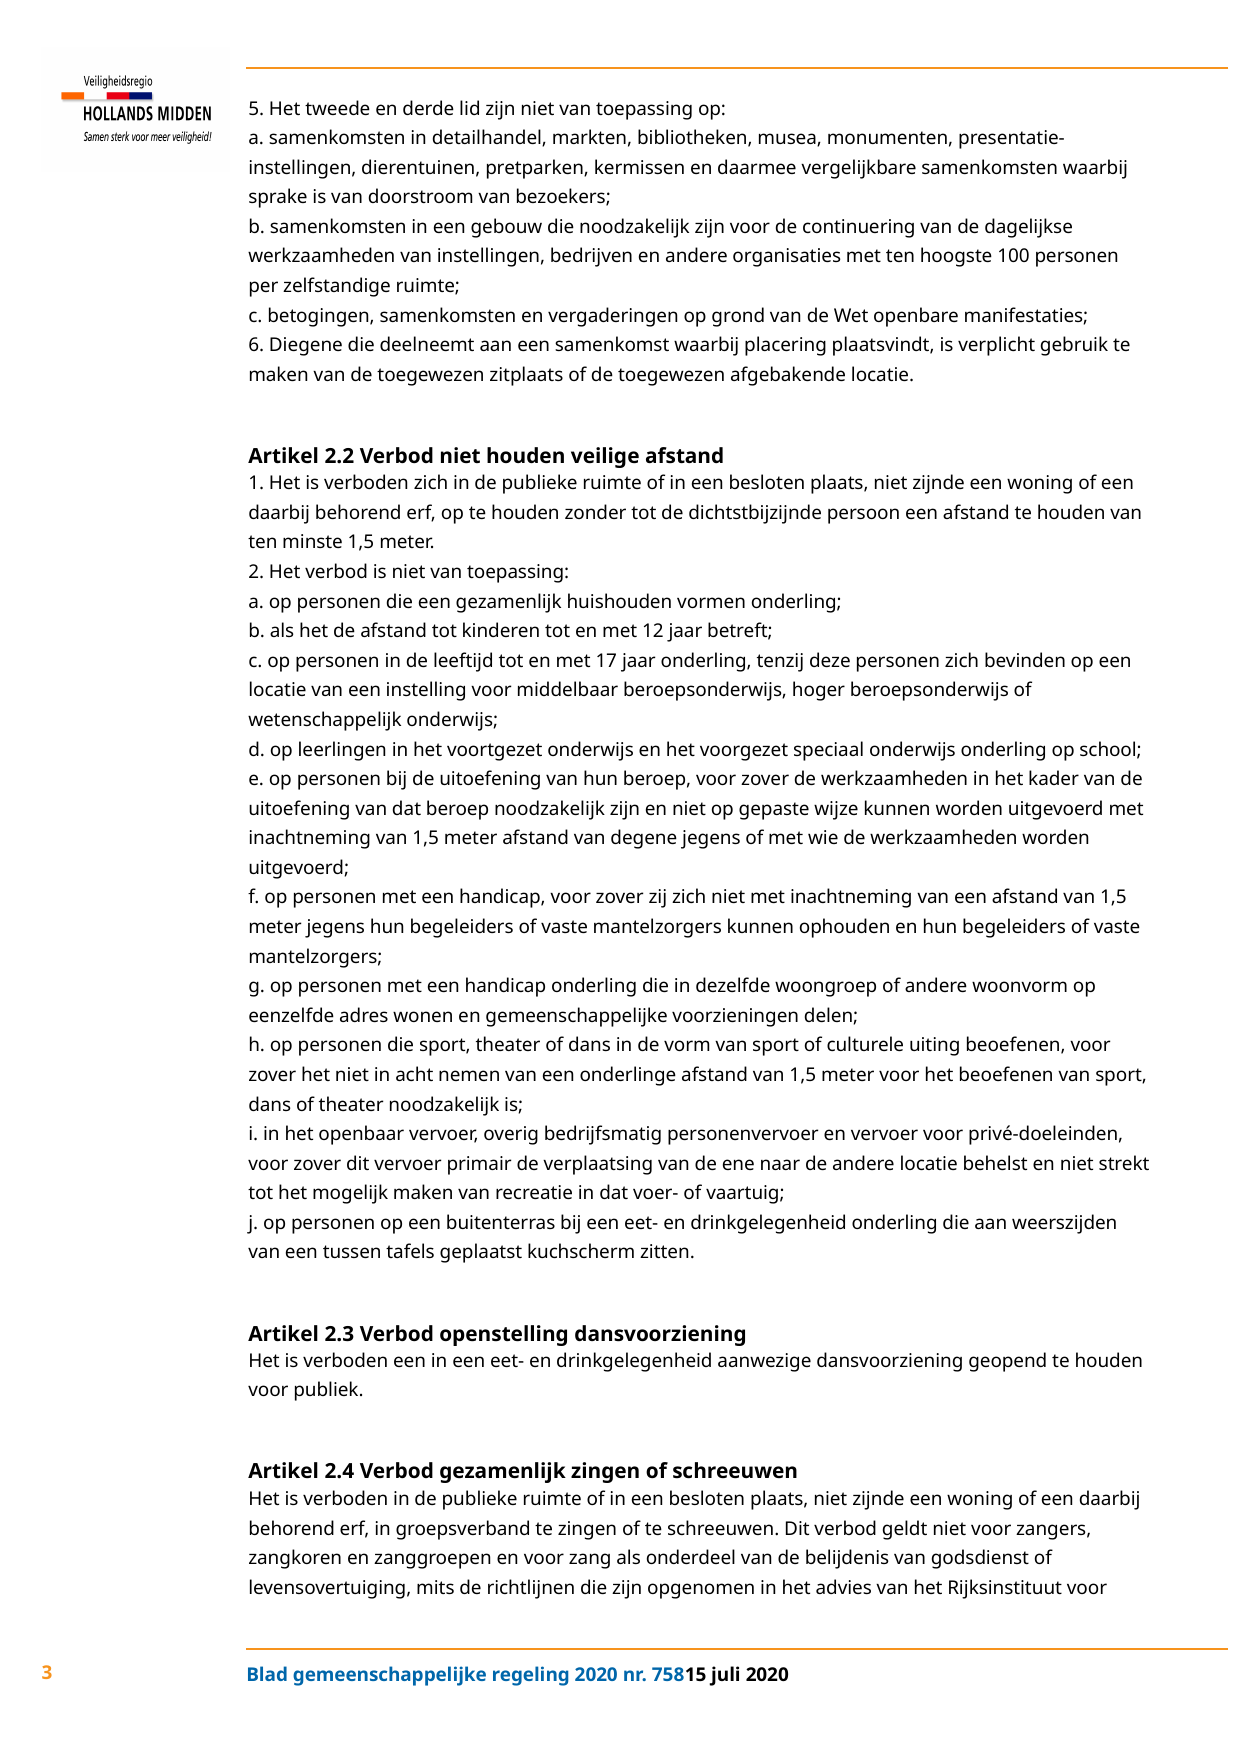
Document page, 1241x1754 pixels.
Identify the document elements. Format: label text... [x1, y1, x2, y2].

text Artikel 2.2 Verbod niet houden veilige afstand [248, 441, 1152, 469]
text Artikel 2.4 Verbod gezamenlijk zingen of schreeuwen [248, 1457, 1152, 1485]
text j. op personen op een buitenterras bij een eet- en drinkgelegenheid onderling die aan weerszijden van een tussen tafels geplaatst kuchscherm zitten. [248, 1209, 1152, 1264]
text e. op personen bij de uitoefening van hun beroep, voor zover de werkzaamheden in het kader van de uitoefening van dat beroep noodzakelijk zijn en niet op gepaste wijze kunnen worden uitgevoerd met inachtneming van 1,5 meter afstand van degene jegens of met wie de werkzaamheden worden uitgevoerd; [248, 765, 1152, 880]
text d. op leerlingen in het voortgezet onderwijs en het voorgezet speciaal onderwijs onderling op school; [248, 736, 1152, 761]
text Het is verboden een in een eet- en drinkgelegenheid aanwezige dansvoorziening geopend te houden voor publiek. [248, 1347, 1152, 1402]
picture [41, 47, 231, 172]
text h. op personen die sport, theater of dans in de vorm van sport of culturele uiting beoefenen, voor zover het niet in acht nemen van een onderlinge afstand van 1,5 meter voor het beoefenen van sport, dans of theater noodzakelijk is; [248, 1032, 1152, 1116]
text 2. Het verbod is niet van toepassing: [248, 558, 1152, 584]
text b. als het de afstand tot kinderen tot en met 12 jaar betreft; [248, 617, 1152, 643]
text 1. Het is verboden zich in de publieke ruimte of in een besloten plaats, niet zijnde een woning of een daarbij behorend erf, op te houden zonder tot de dichtstbijzijnde persoon een afstand te houden van ten minste 1,5 meter. [248, 469, 1152, 554]
text b. samenkomsten in een gebouw die noodzakelijk zijn voor de continuering van de dagelijkse werkzaamheden van instellingen, bedrijven en andere organisaties met ten hoogste 100 personen per zelfstandige ruimte; [248, 213, 1152, 298]
text f. op personen met een handicap, voor zover zij zich niet met inachtneming van een afstand van 1,5 meter jegens hun begeleiders of vaste mantelzorgers kunnen ophouden en hun begeleiders of vaste mantelzorgers; [248, 884, 1152, 968]
text c. betogingen, samenkomsten en vergaderingen op grond van de Wet openbare manifestaties; [248, 302, 1152, 328]
text Het is verboden in de publieke ruimte of in een besloten plaats, niet zijnde een woning of een daarbij behorend erf, in groepsverband te zingen of te schreeuwen. Dit verbod geldt niet voor zangers, zangkoren en zanggroepen en voor zang als onderdeel van de belijdenis van godsdienst of levensovertuiging, mits de richtlijnen die zijn opgenomen in het advies van het Rijksinstituut voor [248, 1485, 1152, 1599]
text 5. Het tweede en derde lid zijn niet van toepassing op: [248, 95, 1152, 121]
text a. samenkomsten in detailhandel, markten, bibliotheken, musea, monumenten, presentatie-instellingen, dierentuinen, pretparken, kermissen en daarmee vergelijkbare samenkomsten waarbij sprake is van doorstroom van bezoekers; [248, 124, 1152, 209]
text a. op personen die een gezamenlijk huishouden vormen onderling; [248, 588, 1152, 613]
text c. op personen in de leeftijd tot en met 17 jaar onderling, tenzij deze personen zich bevinden op een locatie van een instelling voor middelbaar beroepsonderwijs, hoger beroepsonderwijs of wetenschappelijk onderwijs; [248, 647, 1152, 732]
text Artikel 2.3 Verbod openstelling dansvoorziening [248, 1319, 1152, 1347]
text g. op personen met een handicap onderling die in dezelfde woongroep of andere woonvorm op eenzelfde adres wonen en gemeenschappelijke voorzieningen delen; [248, 972, 1152, 1028]
text i. in het openbaar vervoer, overig bedrijfsmatig personenvervoer en vervoer voor privé-doeleinden, voor zover dit vervoer primair de verplaatsing van de ene naar de andere locatie behelst en niet strekt tot het mogelijk maken van recreatie in dat voer- of vaartuig; [248, 1120, 1152, 1205]
text 6. Diegene die deelneemt aan een samenkomst waarbij placering plaatsvindt, is verplicht gebruik te maken van de toegewezen zitplaats of de toegewezen afgebakende locatie. [248, 331, 1152, 387]
